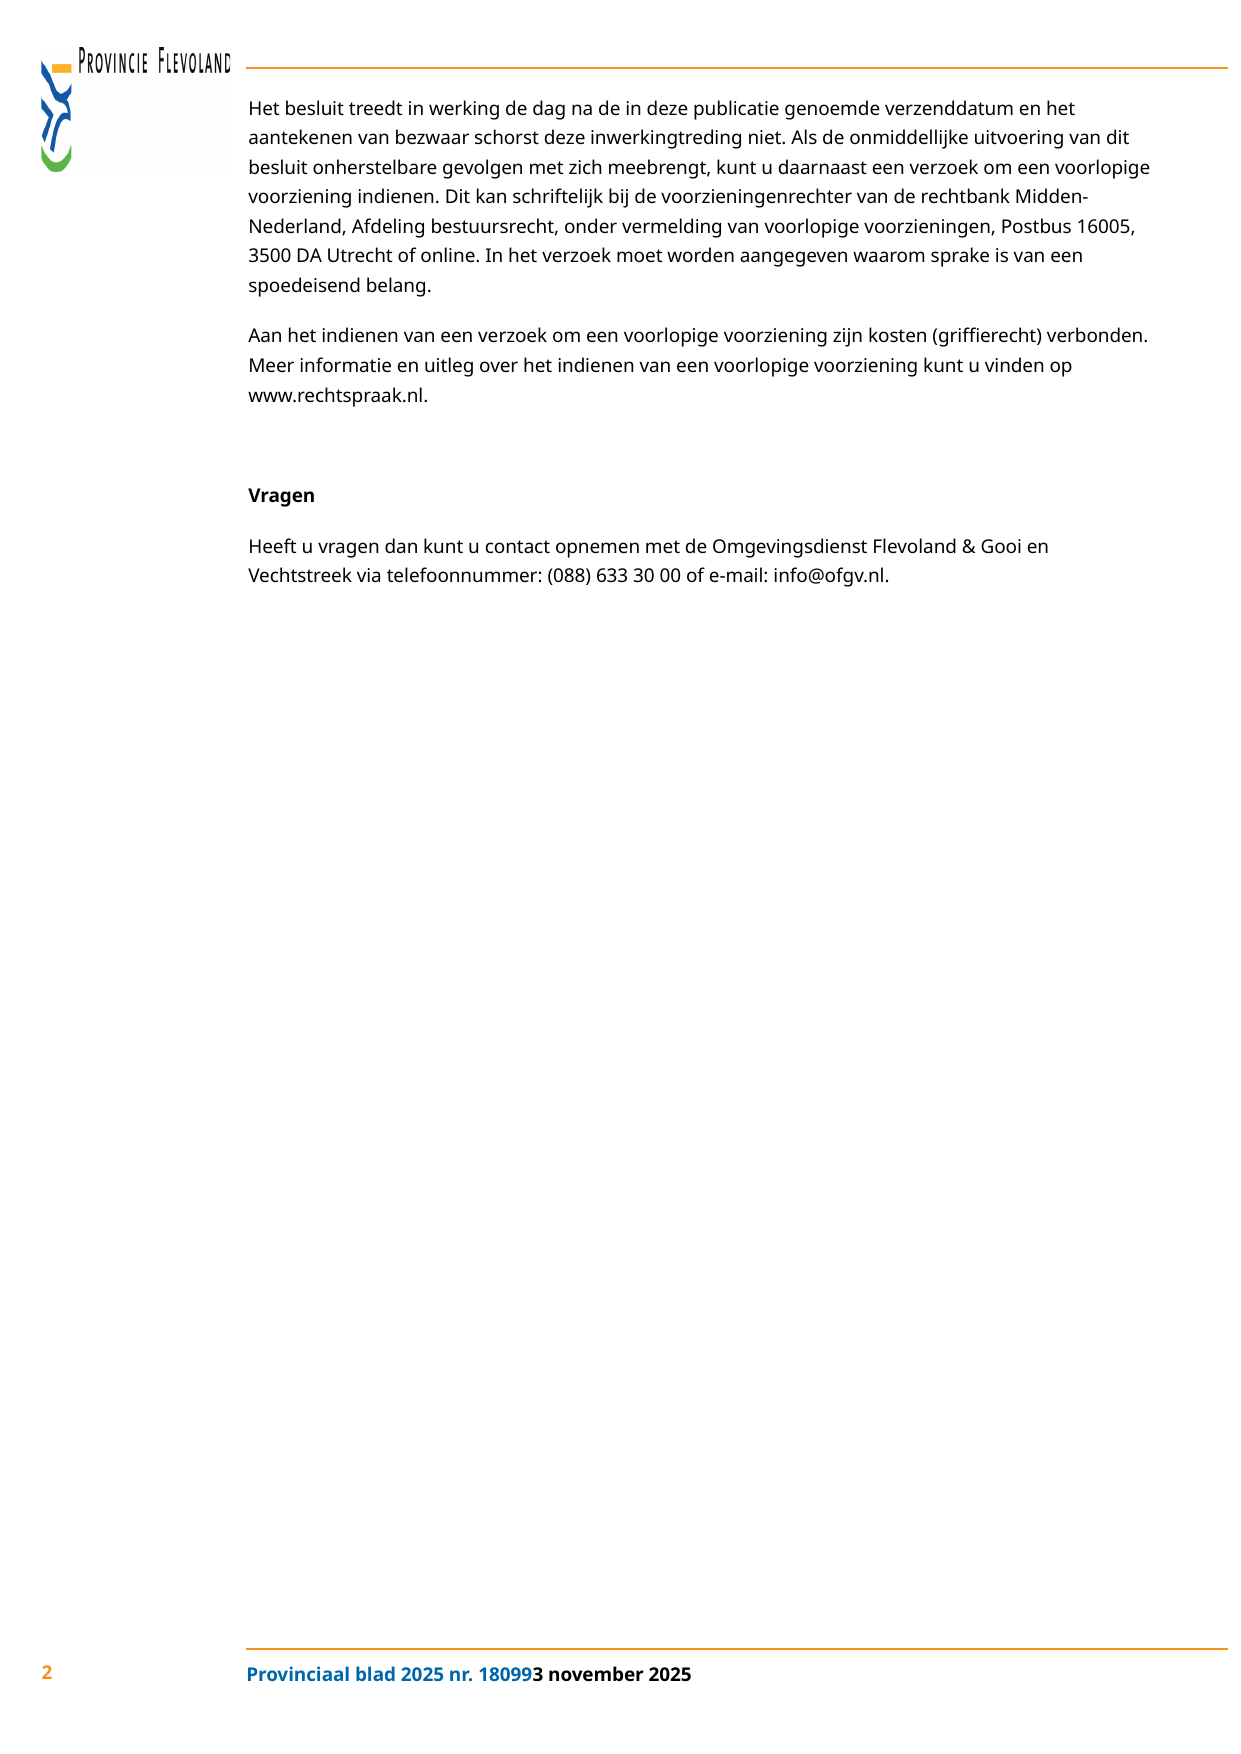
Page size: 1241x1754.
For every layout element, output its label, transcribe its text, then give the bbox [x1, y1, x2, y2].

text Heeft u vragen dan kunt u contact opnemen met de Omgevingsdienst Flevoland & Gooi en Vechtstreek via telefoonnummer: (088) 633 30 00 of e-mail: info@ofgv.nl. [248, 533, 1152, 588]
picture [41, 47, 231, 172]
text Het besluit treedt in werking de dag na de in deze publicatie genoemde verzenddatum en het aantekenen van bezwaar schorst deze inwerkingtreding niet. Als de onmiddellijke uitvoering van dit besluit onherstelbare gevolgen met zich meebrengt, kunt u daarnaast een verzoek om een voorlopige voorziening indienen. Dit kan schriftelijk bij de voorzieningenrechter van de rechtbank Midden-Nederland, Afdeling bestuursrecht, onder vermelding van voorlopige voorzieningen, Postbus 16005, 3500 DA Utrecht of online. In het verzoek moet worden aangegeven waarom sprake is van een spoedeisend belang. [248, 95, 1152, 298]
text Vragen [248, 483, 1152, 508]
text Aan het indienen van een verzoek om een voorlopige voorziening zijn kosten (griffierecht) verbonden. Meer informatie en uitleg over het indienen van een voorlopige voorziening kunt u vinden op www.rechtspraak.nl. [248, 323, 1152, 408]
